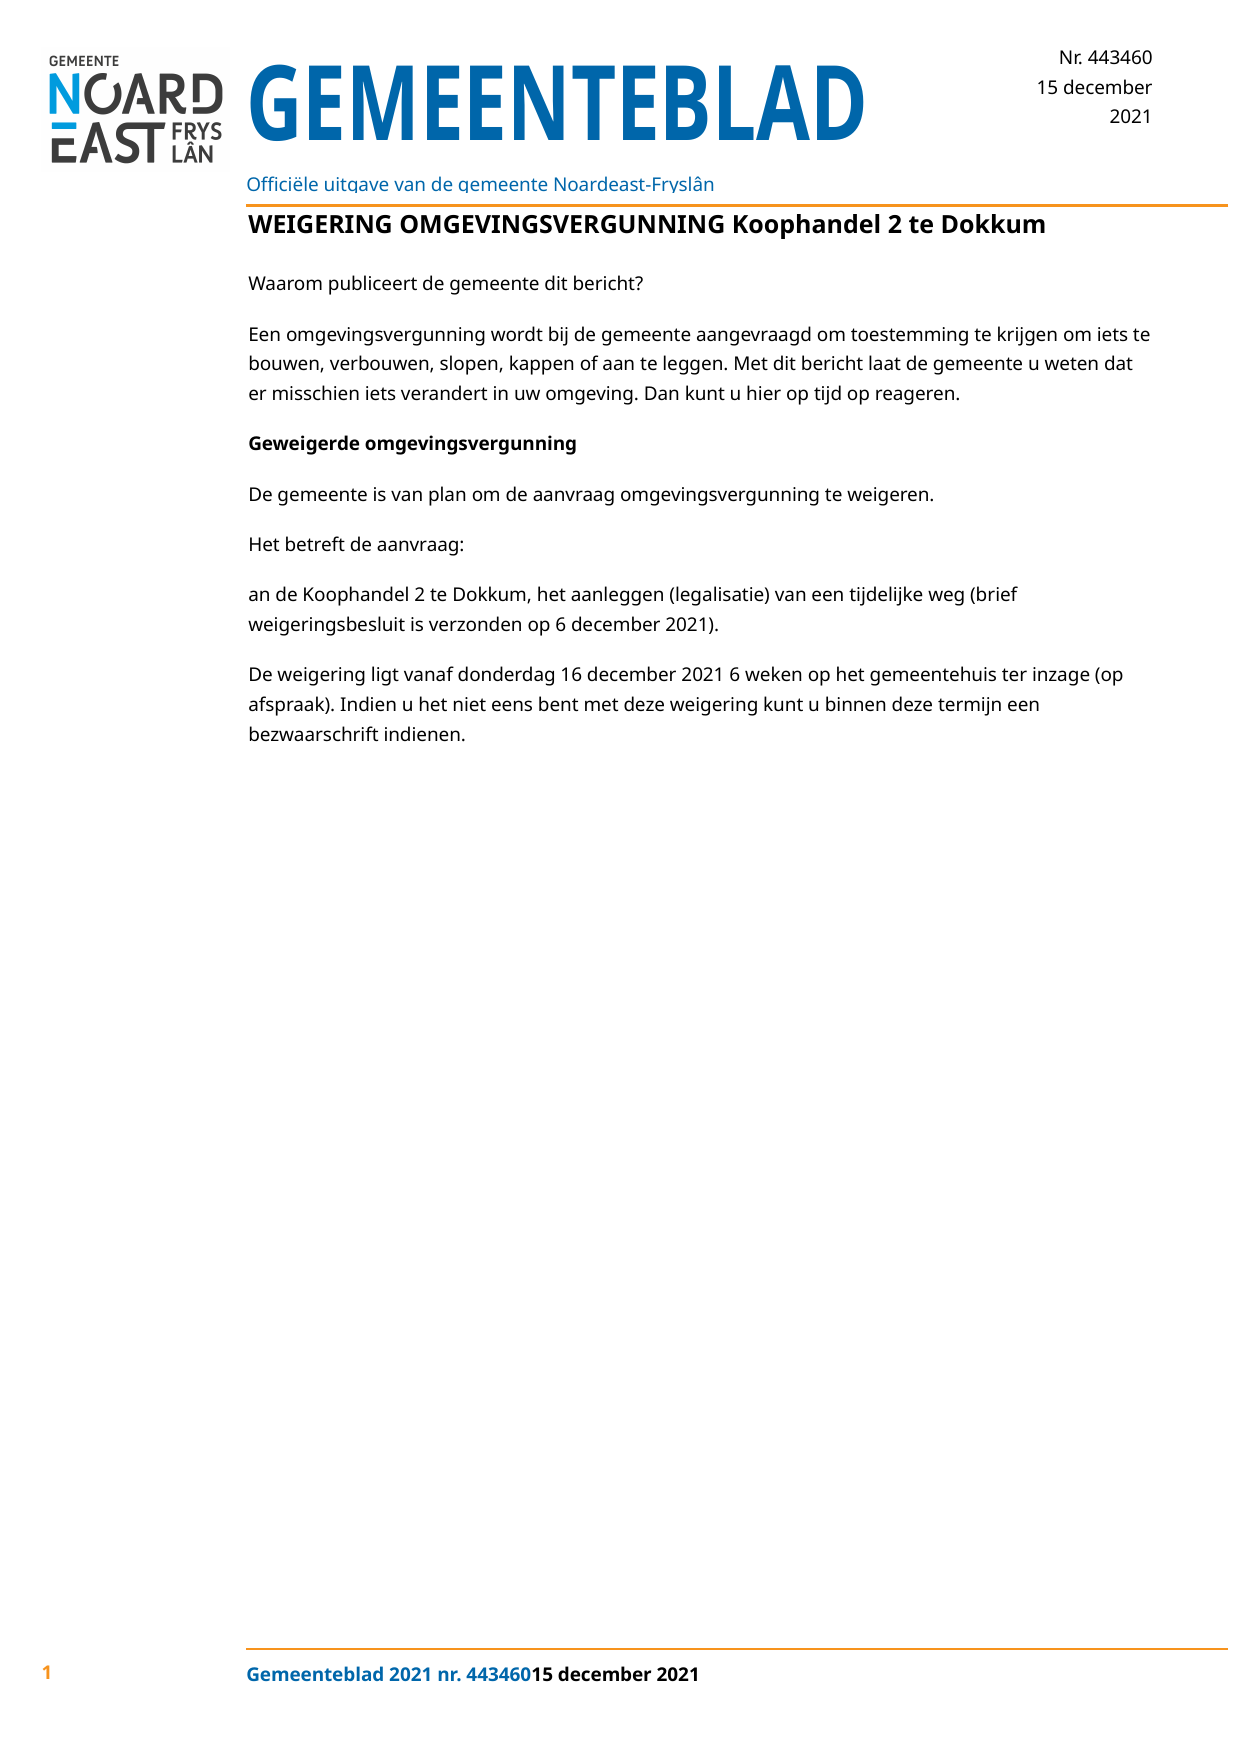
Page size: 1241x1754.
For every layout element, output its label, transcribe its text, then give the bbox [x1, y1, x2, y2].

picture [41, 47, 231, 172]
text De weigering ligt vanaf donderdag 16 december 2021 6 weken op het gemeentehuis ter inzage (op afspraak). Indien u het niet eens bent met deze weigering kunt u binnen deze termijn een bezwaarschrift indienen. [248, 662, 1152, 746]
text WEIGERING OMGEVINGSVERGUNNING Koophandel 2 te Dokkum [248, 207, 1152, 241]
text Het betreft de aanvraag: [248, 531, 1152, 557]
text De gemeente is van plan om de aanvraag omgevingsvergunning te weigeren. [248, 481, 1152, 506]
text Waarom publiceert de gemeente dit bericht? [248, 270, 1152, 296]
text Een omgevingsvergunning wordt bij de gemeente aangevraagd om toestemming te krijgen om iets te bouwen, verbouwen, slopen, kappen of aan te leggen. Met dit bericht laat de gemeente u weten dat er misschien iets verandert in uw omgeving. Dan kunt u hier op tijd op reageren. [248, 321, 1152, 406]
text Geweigerde omgevingsvergunning [248, 430, 1152, 456]
text an de Koophandel 2 te Dokkum, het aanleggen (legalisatie) van een tijdelijke weg (brief weigeringsbesluit is verzonden op 6 december 2021). [248, 582, 1152, 637]
